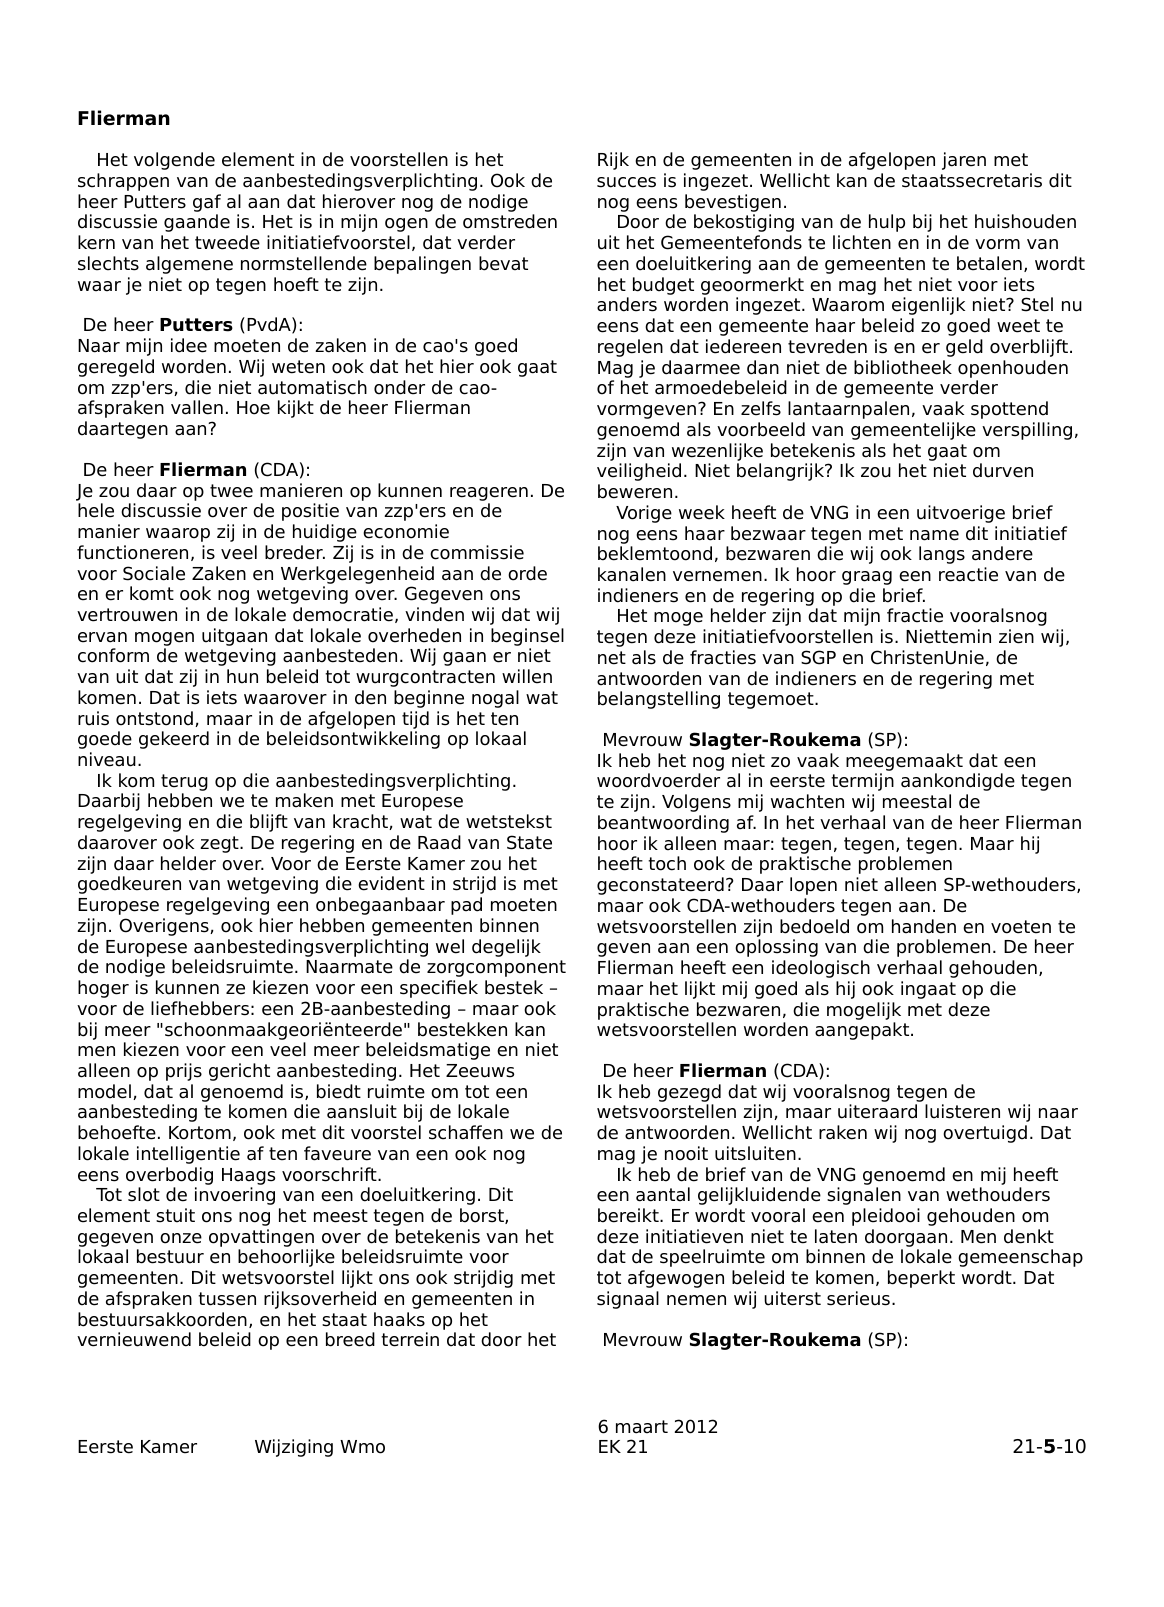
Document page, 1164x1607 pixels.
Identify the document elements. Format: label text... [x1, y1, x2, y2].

text Vorige week heeft de VNG in een uitvoerige brief nog eens haar bezwaar tegen met name dit initiatief beklemtoond, bezwaren die wij ook langs andere kanalen vernemen. Ik hoor graag een reactie van de indieners en de regering op die brief. [596, 503, 1087, 606]
text Tot slot de invoering van een doeluitkering. Dit element stuit ons nog het meest tegen de borst, gegeven onze opvattingen over de betekenis van het lokaal bestuur en behoorlijke beleidsruimte voor gemeenten. Dit wetsvoorstel lijkt ons ook strijdig met de afspraken tussen rijksoverheid en gemeenten in bestuursakkoorden, en het staat haaks op het vernieuwend beleid op een breed terrein dat door het [77, 1185, 567, 1351]
text Rijk en de gemeenten in de afgelopen jaren met succes is ingezet. Wellicht kan de staatssecretaris dit nog eens bevestigen. [596, 150, 1087, 212]
text Ik heb het nog niet zo vaak meegemaakt dat een woordvoerder al in eerste termijn aankondigde tegen te zijn. Volgens mij wachten wij meestal de beantwoording af. In het verhaal van de heer Flierman hoor ik alleen maar: tegen, tegen, tegen. Maar hij heeft toch ook de praktische problemen geconstateerd? Daar lopen niet alleen SP-wethouders, maar ook CDA-wethouders tegen aan. De wetsvoorstellen zijn bedoeld om handen en voeten te geven aan een oplossing van die problemen. De heer Flierman heeft een ideologisch verhaal gehouden, maar het lijkt mij goed als hij ook ingaat op die praktische bezwaren, die mogelijk met deze wetsvoorstellen worden aangepakt. [596, 751, 1087, 1041]
text Ik kom terug op die aanbestedingsverplichting. Daarbij hebben we te maken met Europese regelgeving en die blijft van kracht, wat de wetstekst daarover ook zegt. De regering en de Raad van State zijn daar helder over. Voor de Eerste Kamer zou het goedkeuren van wetgeving die evident in strijd is met Europese regelgeving een onbegaanbaar pad moeten zijn. Overigens, ook hier hebben gemeenten binnen de Europese aanbestedingsverplichting wel degelijk de nodige beleidsruimte. Naarmate de zorgcomponent hoger is kunnen ze kiezen voor een specifiek bestek – voor de liefhebbers: een 2B-aanbesteding – maar ook bij meer "schoonmaakgeoriënteerde" bestekken kan men kiezen voor een veel meer beleidsmatige en niet alleen op prijs gericht aanbesteding. Het Zeeuws model, dat al genoemd is, biedt ruimte om tot een aanbesteding te komen die aansluit bij de lokale behoefte. Kortom, ook met dit voorstel schaffen we de lokale intelligentie af ten faveure van een ook nog eens overbodig Haags voorschrift. [77, 771, 567, 1185]
text Ik heb gezegd dat wij vooralsnog tegen de wetsvoorstellen zijn, maar uiteraard luisteren wij naar de antwoorden. Wellicht raken wij nog overtuigd. Dat mag je nooit uitsluiten. [596, 1082, 1087, 1164]
text De heer Putters (PvdA): [77, 315, 567, 336]
text Door de bekostiging van de hulp bij het huishouden uit het Gemeentefonds te lichten en in de vorm van een doeluitkering aan de gemeenten te betalen, wordt het budget geoormerkt en mag het niet voor iets anders worden ingezet. Waarom eigenlijk niet? Stel nu eens dat een gemeente haar beleid zo goed weet te regelen dat iedereen tevreden is en er geld overblijft. Mag je daarmee dan niet de bibliotheek openhouden of het armoedebeleid in de gemeente verder vormgeven? En zelfs lantaarnpalen, vaak spottend genoemd als voorbeeld van gemeentelijke verspilling, zijn van wezenlijke betekenis als het gaat om veiligheid. Niet belangrijk? Ik zou het niet durven beweren. [596, 212, 1087, 503]
text Het moge helder zijn dat mijn fractie vooralsnog tegen deze initiatiefvoorstellen is. Niettemin zien wij, net als de fracties van SGP en ChristenUnie, de antwoorden van de indieners en de regering met belangstelling tegemoet. [596, 606, 1087, 710]
text Mevrouw Slagter-Roukema (SP): [596, 730, 1087, 751]
text Naar mijn idee moeten de zaken in de cao's goed geregeld worden. Wij weten ook dat het hier ook gaat om zzp'ers, die niet automatisch onder de cao-afspraken vallen. Hoe kijkt de heer Flierman daartegen aan? [77, 336, 567, 440]
text De heer Flierman (CDA): [596, 1061, 1087, 1082]
text Ik heb de brief van de VNG genoemd en mij heeft een aantal gelijkluidende signalen van wethouders bereikt. Er wordt vooral een pleidooi gehouden om deze initiatieven niet te laten doorgaan. Men denkt dat de speelruimte om binnen de lokale gemeenschap tot afgewogen beleid te komen, beperkt wordt. Dat signaal nemen wij uiterst serieus. [596, 1164, 1087, 1309]
text Het volgende element in de voorstellen is het schrappen van de aanbestedingsverplichting. Ook de heer Putters gaf al aan dat hierover nog de nodige discussie gaande is. Het is in mijn ogen de omstreden kern van het tweede initiatiefvoorstel, dat verder slechts algemene normstellende bepalingen bevat waar je niet op tegen hoeft te zijn. [77, 150, 567, 295]
text Mevrouw Slagter-Roukema (SP): [596, 1329, 1087, 1350]
text De heer Flierman (CDA): [77, 460, 567, 480]
text Je zou daar op twee manieren op kunnen reageren. De hele discussie over de positie van zzp'ers en de manier waarop zij in de huidige economie functioneren, is veel breder. Zij is in de commissie voor Sociale Zaken en Werkgelegenheid aan de orde en er komt ook nog wetgeving over. Gegeven ons vertrouwen in de lokale democratie, vinden wij dat wij ervan mogen uitgaan dat lokale overheden in beginsel conform de wetgeving aanbesteden. Wij gaan er niet van uit dat zij in hun beleid tot wurgcontracten willen komen. Dat is iets waarover in den beginne nogal wat ruis ontstond, maar in de afgelopen tijd is het ten goede gekeerd in de beleidsontwikkeling op lokaal niveau. [77, 480, 567, 771]
